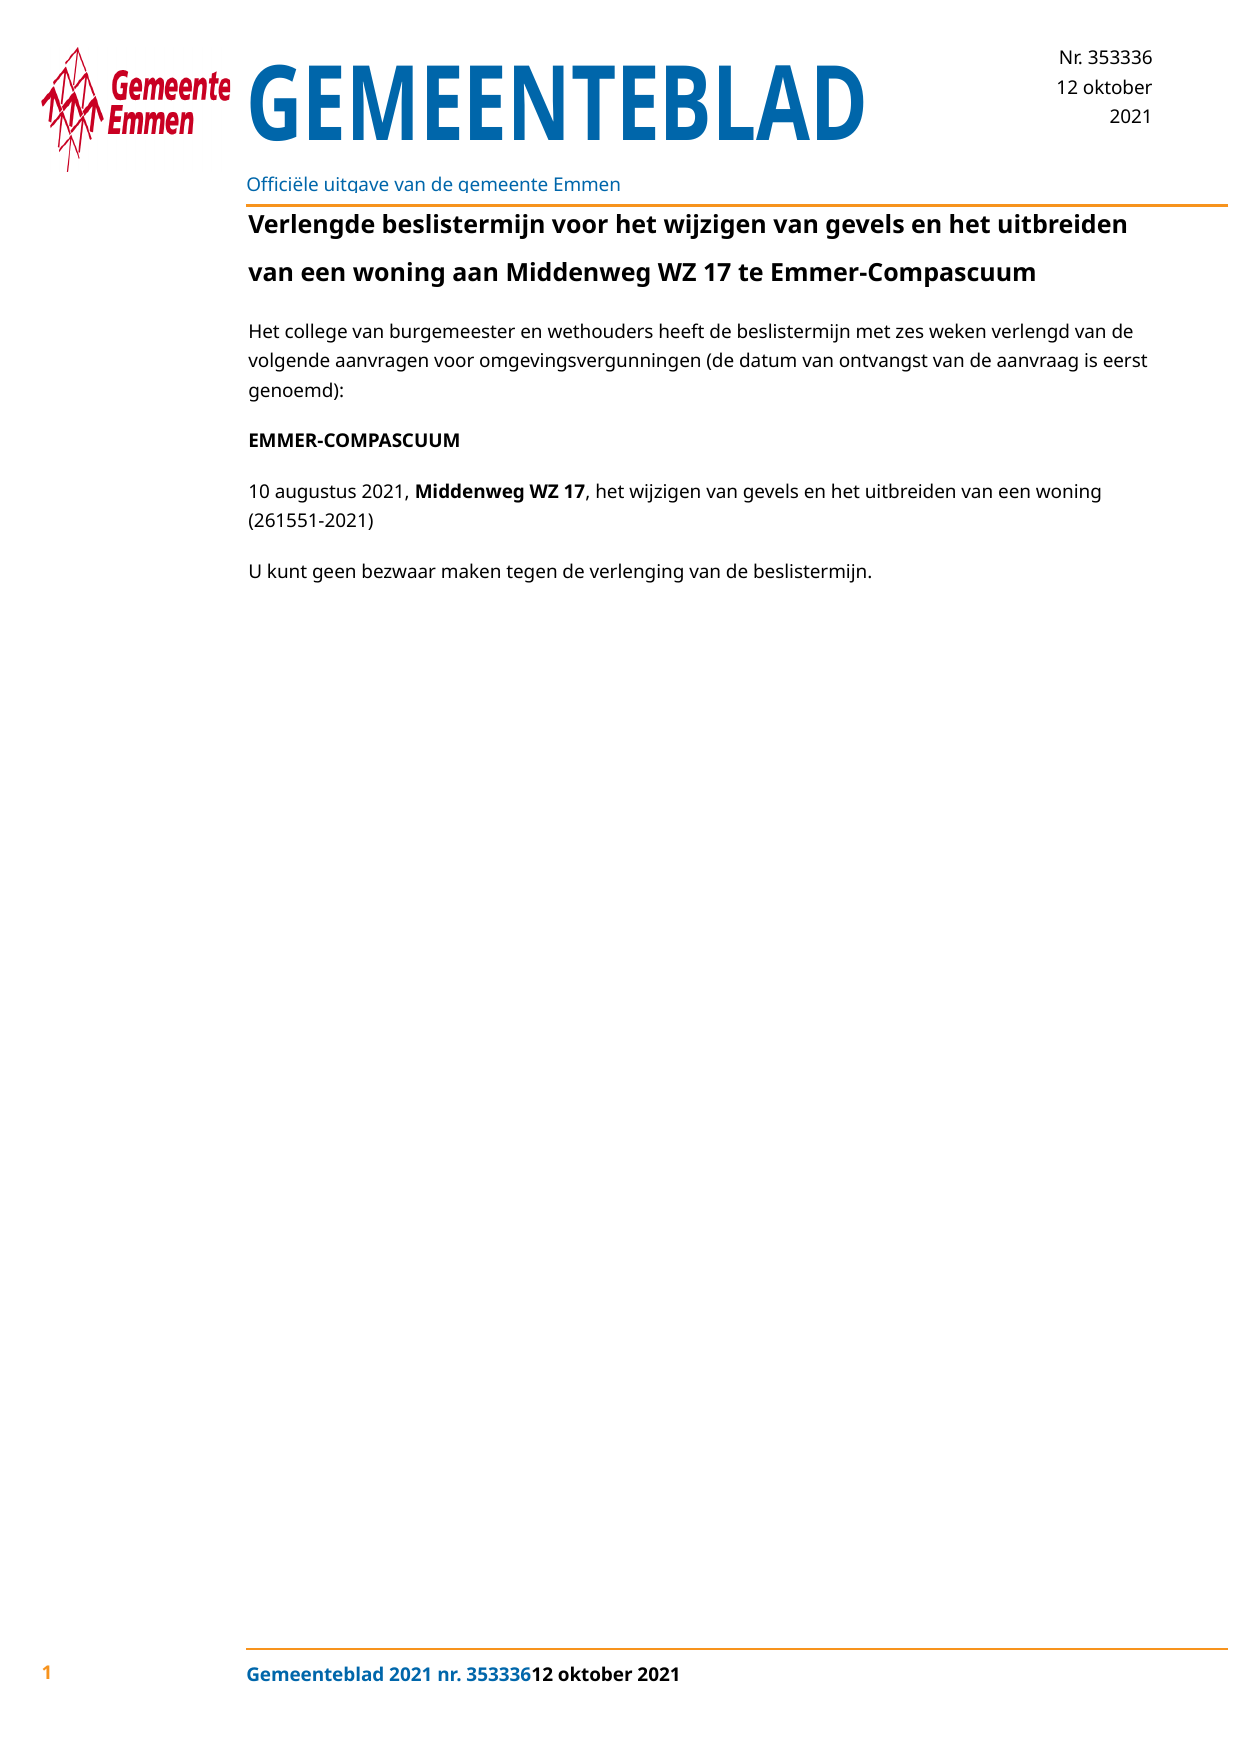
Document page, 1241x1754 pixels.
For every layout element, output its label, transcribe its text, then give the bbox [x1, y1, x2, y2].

picture [41, 47, 231, 172]
text 10 augustus 2021, Middenweg WZ 17, het wijzigen van gevels en het uitbreiden van een woning (261551-2021) [248, 478, 1152, 533]
text Verlengde beslistermijn voor het wijzigen van gevels en het uitbreiden van een woning aan Middenweg WZ 17 te Emmer-Compascuum [248, 207, 1152, 288]
text Het college van burgemeester en wethouders heeft de beslistermijn met zes weken verlengd van de volgende aanvragen voor omgevingsvergunningen (de datum van ontvangst van de aanvraag is eerst genoemd): [248, 318, 1152, 403]
text U kunt geen bezwaar maken tegen de verlenging van de beslistermijn. [248, 558, 1152, 584]
text EMMER-COMPASCUUM [248, 427, 1152, 453]
